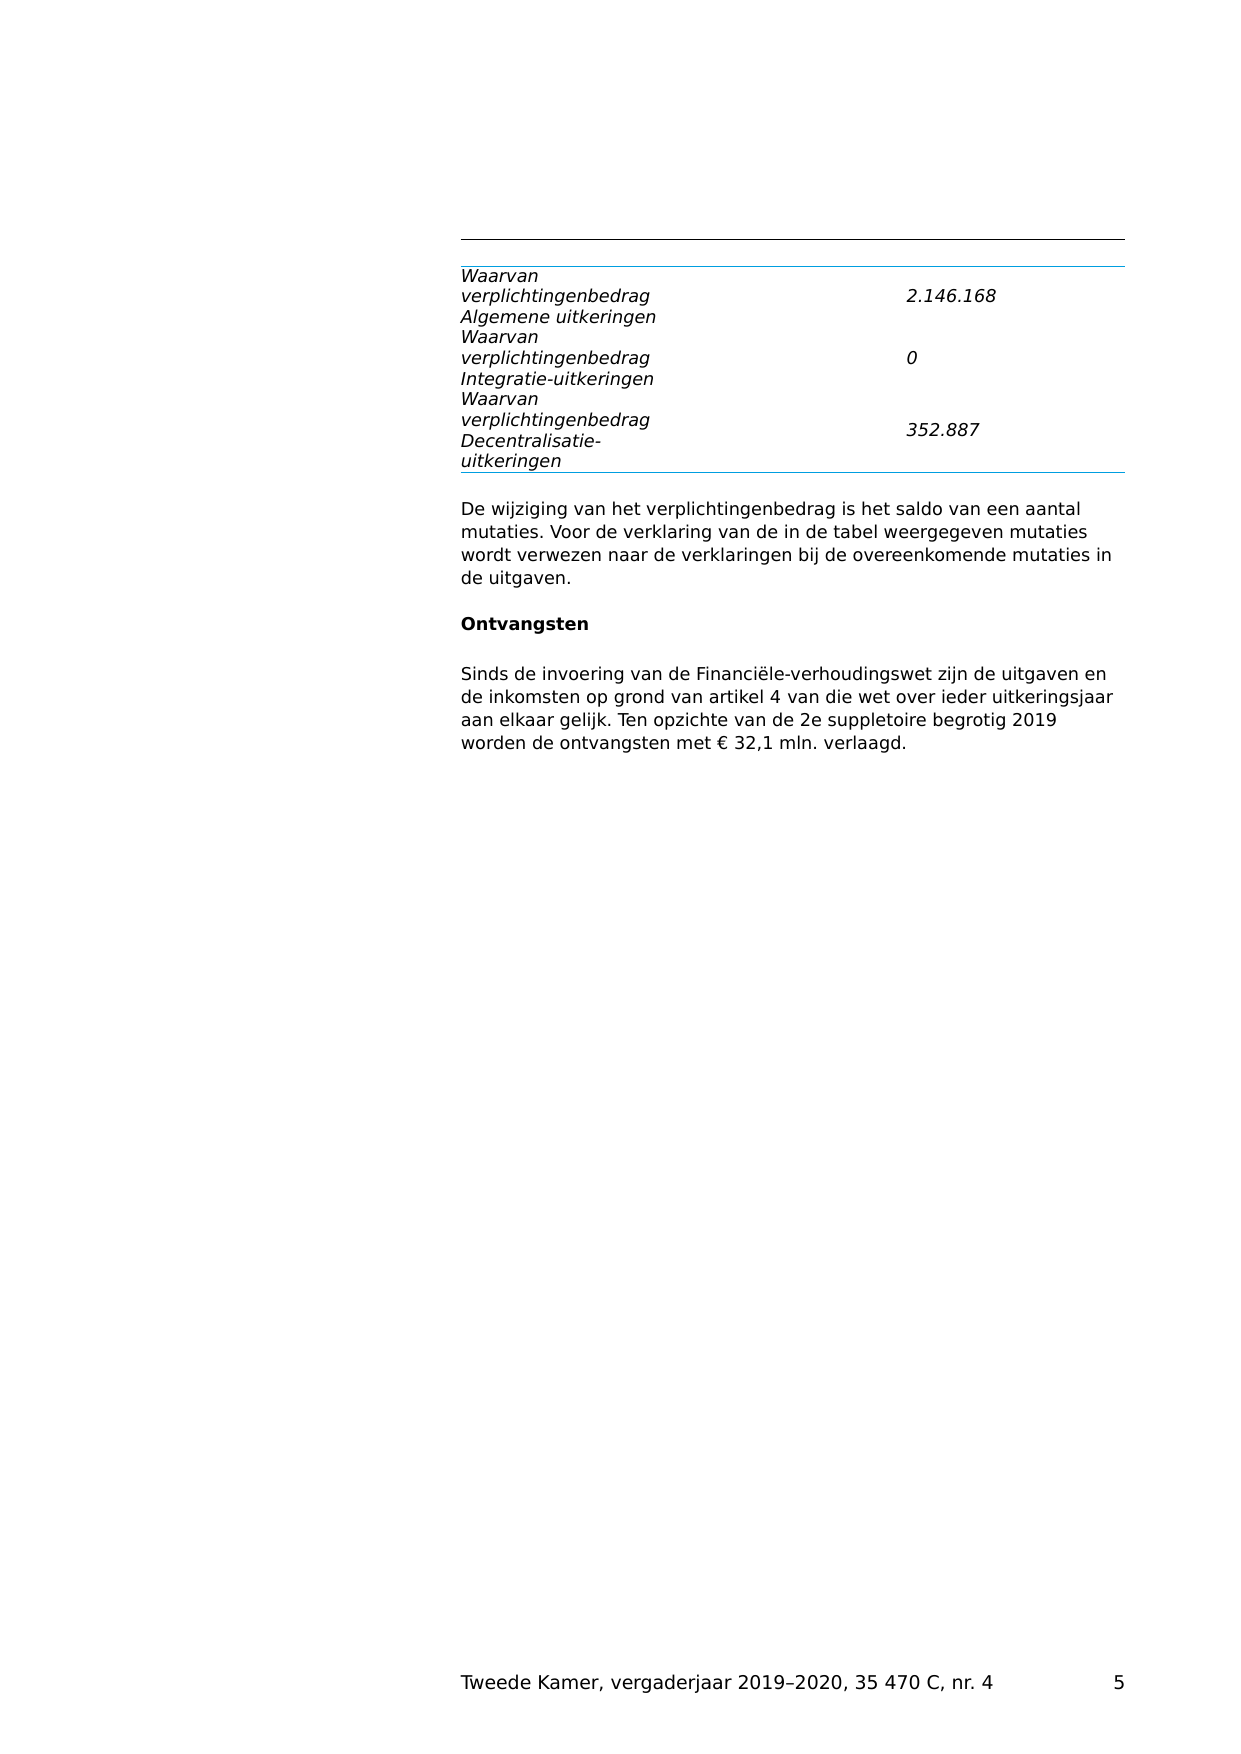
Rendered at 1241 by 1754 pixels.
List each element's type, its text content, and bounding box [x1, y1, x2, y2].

table_cell [682, 389, 903, 472]
text Sinds de invoering van de Financiële-verhoudingswet zijn de uitgaven en de inkomsten op grond van artikel 4 van die wet over ieder uitkeringsjaar aan elkaar gelijk. Ten opzichte van de 2e suppletoire begrotig 2019 worden de ontvangsten met € 32,1 mln. verlaagd. [461, 662, 1125, 754]
table_header Totstandkoming verplichtingenbedrag provinciefonds 2019 (bedragen x € 1.000) [461, 191, 1125, 239]
table_cell Waarvan verplichtingenbedrag Integratie-uitkeringen [461, 328, 682, 389]
table_cell 0 [904, 328, 1125, 389]
table_cell [682, 240, 903, 266]
table_cell [904, 240, 1125, 266]
table_cell [461, 240, 682, 266]
table_cell 2.146.168 [904, 267, 1125, 327]
table_cell 352.887 [904, 389, 1125, 472]
table_cell [682, 267, 903, 327]
table_cell Waarvan verplichtingenbedrag Decentralisatie-uitkeringen [461, 389, 682, 472]
text De wijziging van het verplichtingenbedrag is het saldo van een aantal mutaties. Voor de verklaring van de in de tabel weergegeven mutaties wordt verwezen naar de verklaringen bij de overeenkomende mutaties in de uitgaven. [461, 497, 1125, 589]
table_cell [682, 328, 903, 389]
table_cell Waarvan verplichtingenbedrag Algemene uitkeringen [461, 267, 682, 327]
text Ontvangsten [461, 612, 1125, 635]
